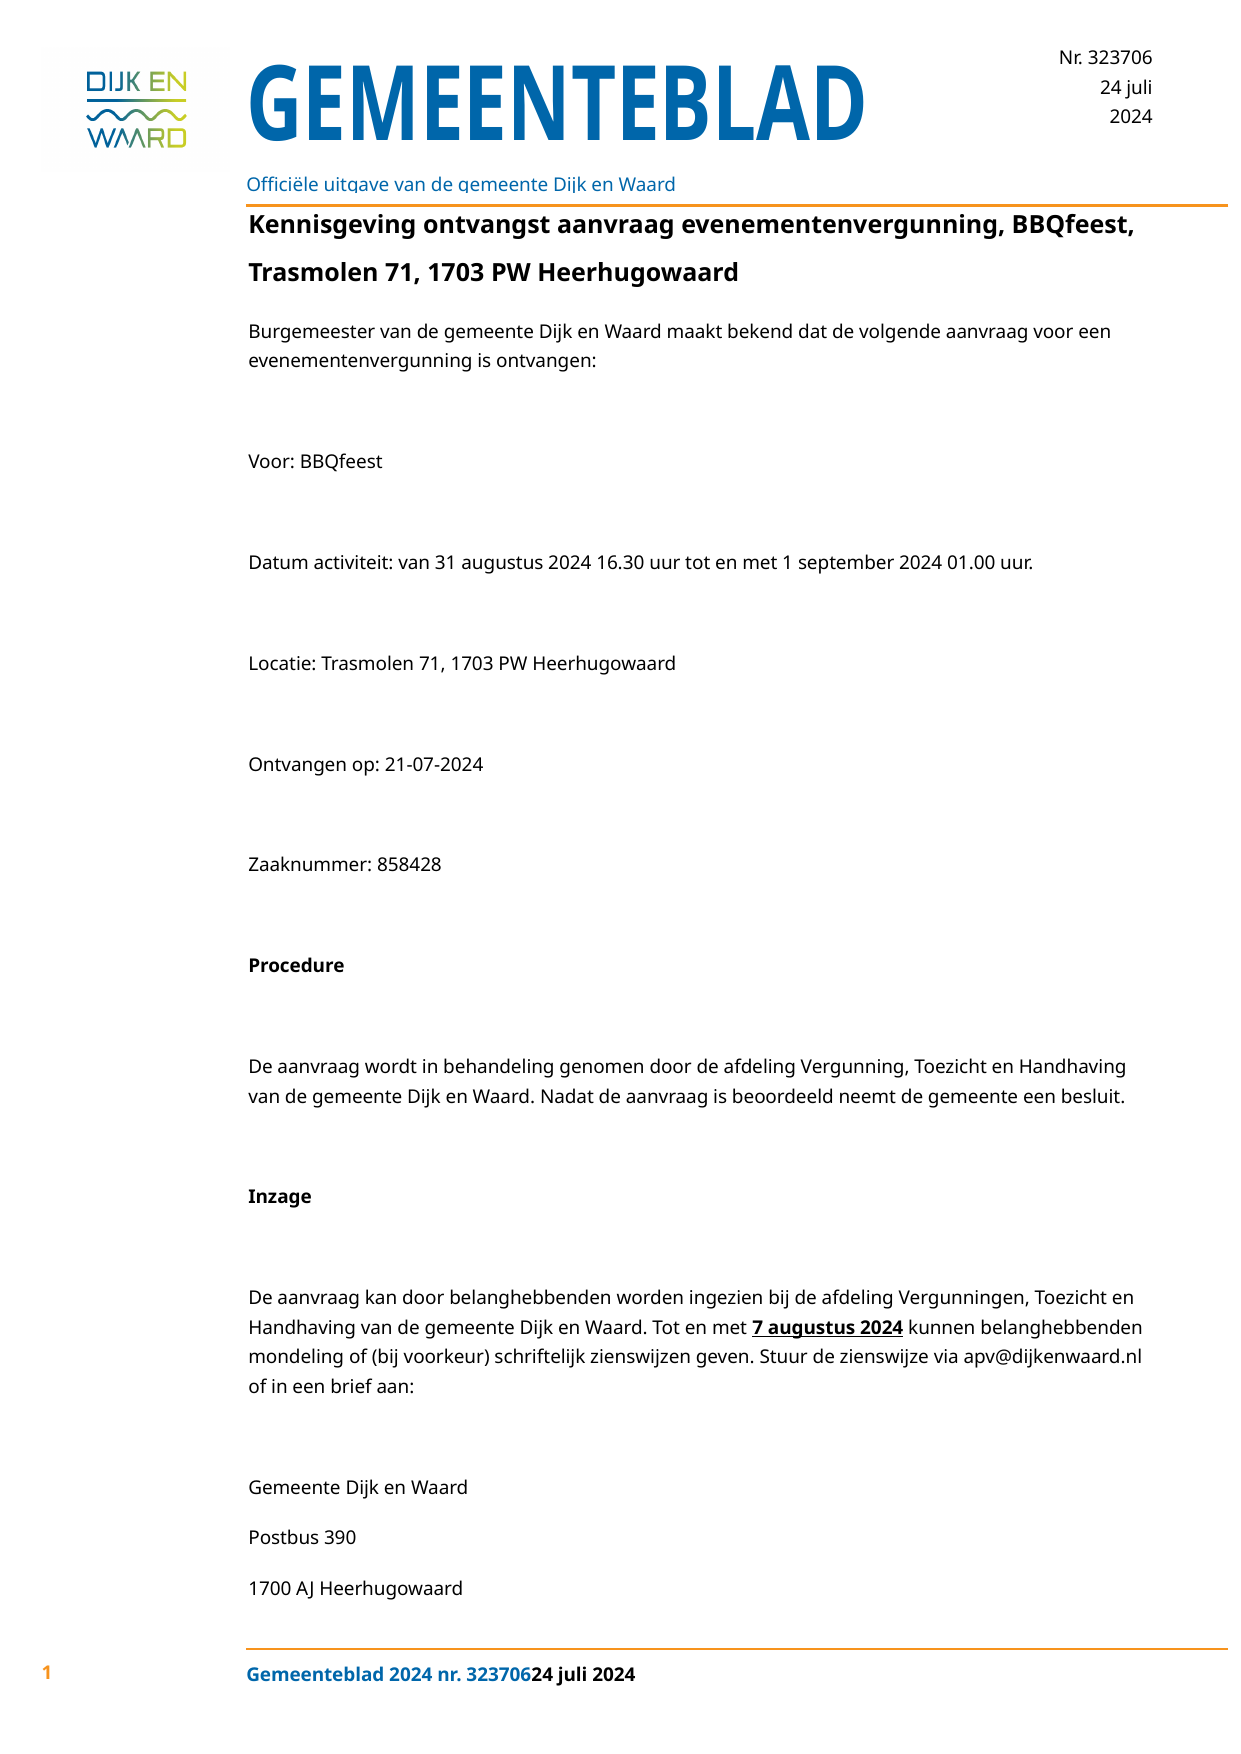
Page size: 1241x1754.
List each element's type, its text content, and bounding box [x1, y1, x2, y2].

text Burgemeester van de gemeente Dijk en Waard maakt bekend dat de volgende aanvraag voor een evenementenvergunning is ontvangen: [248, 318, 1152, 373]
text Kennisgeving ontvangst aanvraag evenementenvergunning, BBQfeest, Trasmolen 71, 1703 PW Heerhugowaard [248, 207, 1152, 288]
text Inzage [248, 1184, 1152, 1209]
text Ontvangen op: 21-07-2024 [248, 751, 1152, 777]
text Postbus 390 [248, 1524, 1152, 1550]
text Datum activiteit: van 31 augustus 2024 16.30 uur tot en met 1 september 2024 01.00 uur. [248, 549, 1152, 575]
text Zaaknummer: 858428 [248, 852, 1152, 877]
text De aanvraag kan door belanghebbenden worden ingezien bij de afdeling Vergunningen, Toezicht en Handhaving van de gemeente Dijk en Waard. Tot en met 7 augustus 2024 kunnen belanghebbenden mondeling of (bij voorkeur) schriftelijk zienswijzen geven. Stuur de zienswijze via apv@dijkenwaard.nl of in een brief aan: [248, 1284, 1152, 1399]
text 1700 AJ Heerhugowaard [248, 1575, 1152, 1601]
text Locatie: Trasmolen 71, 1703 PW Heerhugowaard [248, 650, 1152, 676]
text Procedure [248, 952, 1152, 978]
text Voor: BBQfeest [248, 448, 1152, 474]
text De aanvraag wordt in behandeling genomen door de afdeling Vergunning, Toezicht en Handhaving van de gemeente Dijk en Waard. Nadat de aanvraag is beoordeeld neemt de gemeente een besluit. [248, 1053, 1152, 1109]
picture [41, 47, 231, 172]
text Gemeente Dijk en Waard [248, 1474, 1152, 1500]
